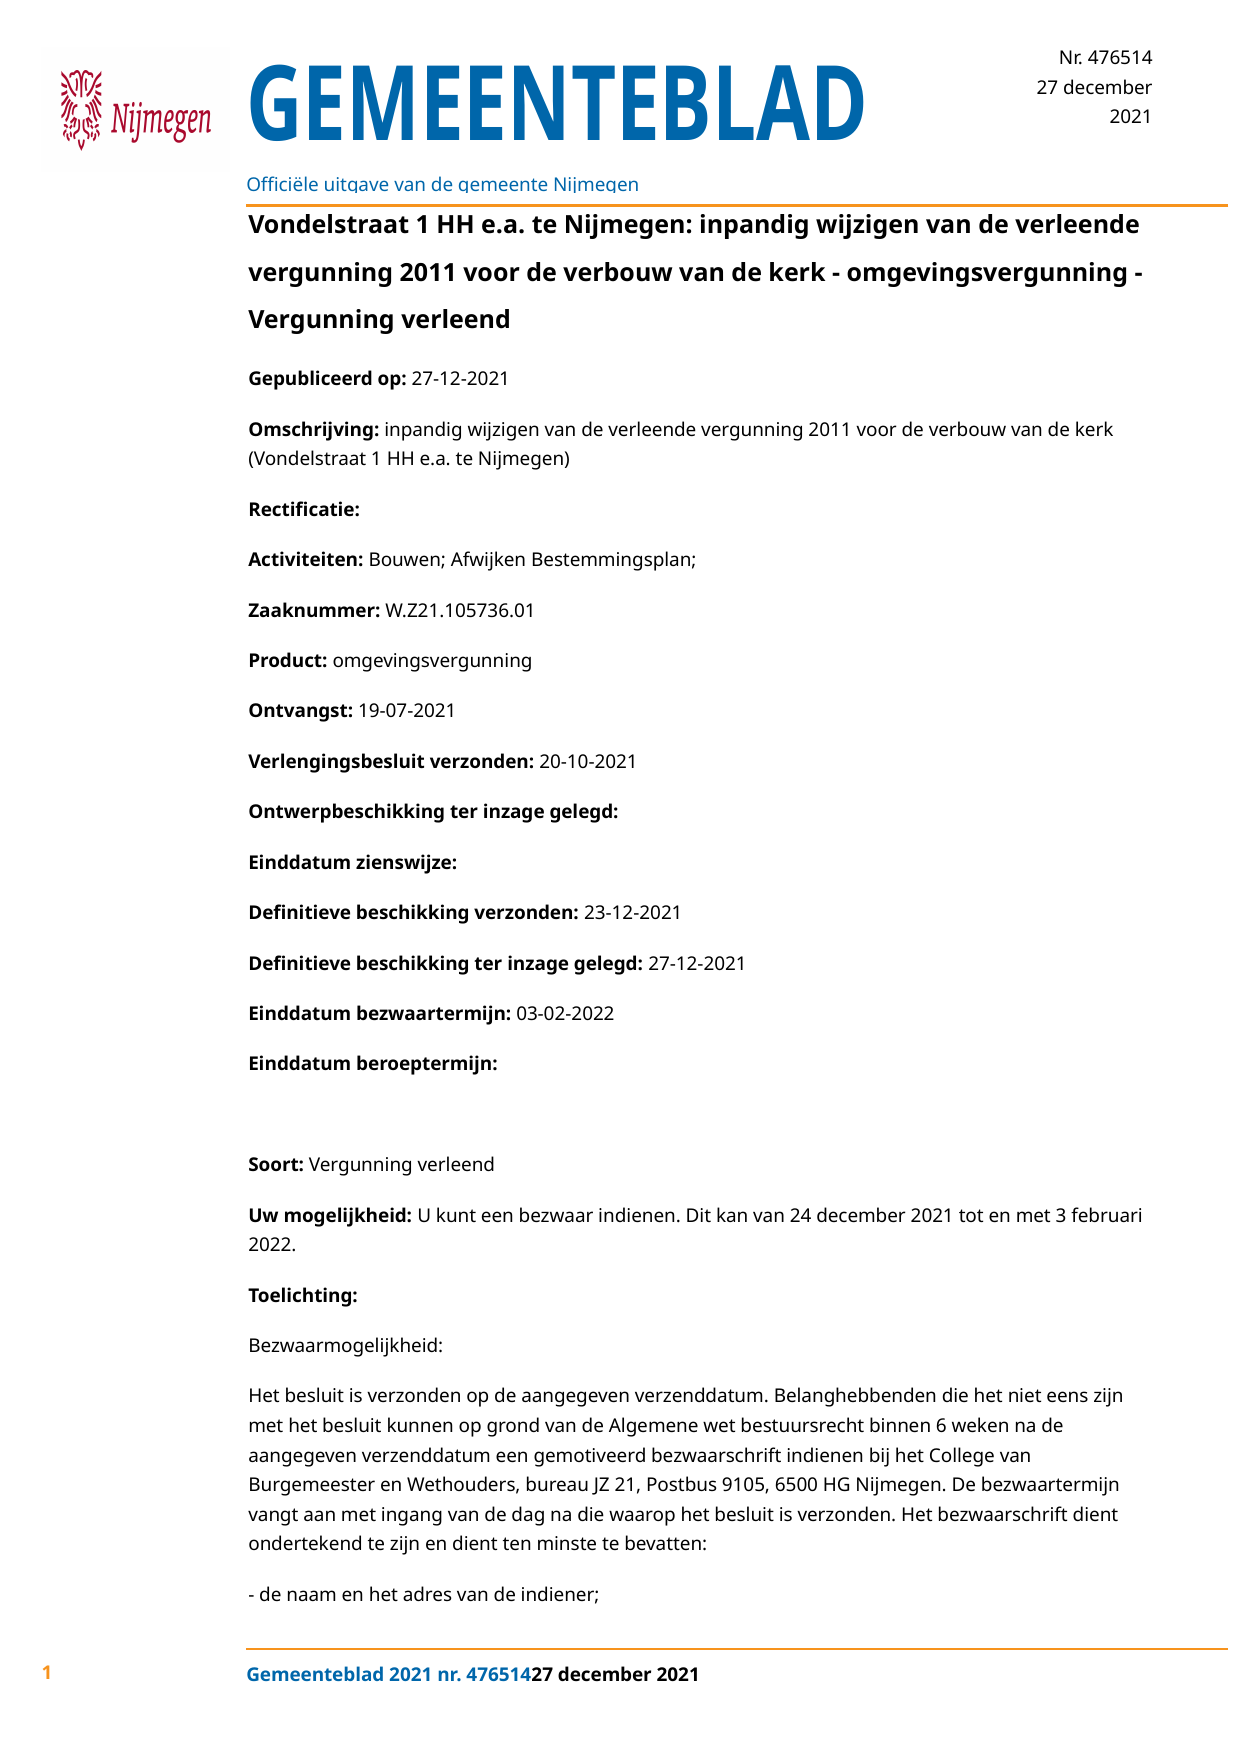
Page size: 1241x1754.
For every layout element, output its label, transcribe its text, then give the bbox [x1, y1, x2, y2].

text Verlengingsbesluit verzonden: 20-10-2021 [248, 748, 1152, 774]
text Het besluit is verzonden op de aangegeven verzenddatum. Belanghebbenden die het niet eens zijn met het besluit kunnen op grond van de Algemene wet bestuursrecht binnen 6 weken na de aangegeven verzenddatum een gemotiveerd bezwaarschrift indienen bij het College van Burgemeester en Wethouders, bureau JZ 21, Postbus 9105, 6500 HG Nijmegen. De bezwaartermijn vangt aan met ingang van de dag na die waarop het besluit is verzonden. Het bezwaarschrift dient ondertekend te zijn en dient ten minste te bevatten: [248, 1383, 1152, 1556]
text Einddatum zienswijze: [248, 849, 1152, 874]
text Gepubliceerd op: 27-12-2021 [248, 366, 1152, 391]
picture [41, 47, 231, 172]
text Ontvangst: 19-07-2021 [248, 698, 1152, 723]
text Definitieve beschikking verzonden: 23-12-2021 [248, 899, 1152, 925]
text Soort: Vergunning verleend [248, 1151, 1152, 1177]
text Toelichting: [248, 1282, 1152, 1307]
text Activiteiten: Bouwen; Afwijken Bestemmingsplan; [248, 546, 1152, 572]
text Bezwaarmogelijkheid: [248, 1332, 1152, 1358]
text Einddatum bezwaartermijn: 03-02-2022 [248, 1000, 1152, 1026]
text Zaaknummer: W.Z21.105736.01 [248, 597, 1152, 622]
text Einddatum beroeptermijn: [248, 1051, 1152, 1076]
text Rectificatie: [248, 496, 1152, 522]
text Ontwerpbeschikking ter inzage gelegd: [248, 798, 1152, 824]
text Product: omgevingsvergunning [248, 647, 1152, 673]
text Omschrijving: inpandig wijzigen van de verleende vergunning 2011 voor de verbouw van de kerk (Vondelstraat 1 HH e.a. te Nijmegen) [248, 416, 1152, 471]
text Uw mogelijkheid: U kunt een bezwaar indienen. Dit kan van 24 december 2021 tot en met 3 februari 2022. [248, 1202, 1152, 1257]
text Vondelstraat 1 HH e.a. te Nijmegen: inpandig wijzigen van de verleende vergunning 2011 voor de verbouw van de kerk - omgevingsvergunning - Vergunning verleend [248, 207, 1152, 336]
text Definitieve beschikking ter inzage gelegd: 27-12-2021 [248, 950, 1152, 975]
text - de naam en het adres van de indiener; [248, 1581, 1152, 1607]
